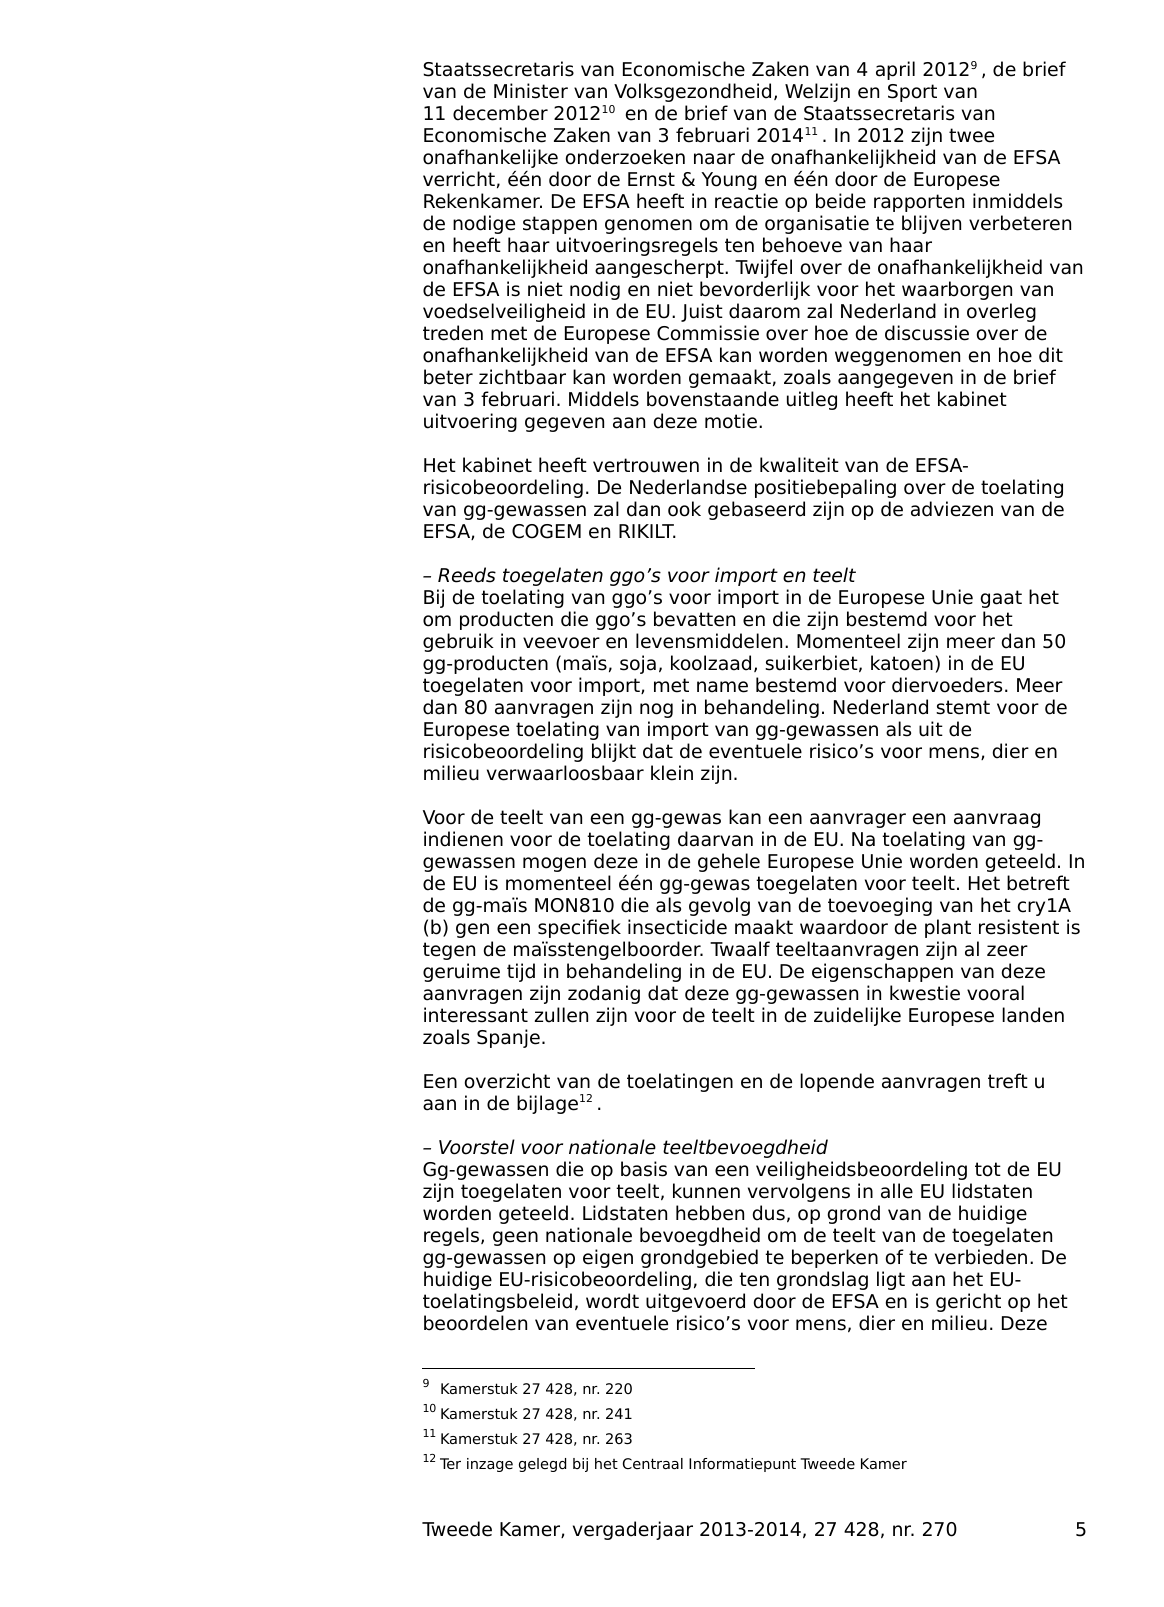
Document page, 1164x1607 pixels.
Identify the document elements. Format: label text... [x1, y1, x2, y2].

text Gg-gewassen die op basis van een veiligheidsbeoordeling tot de EU zijn toegelaten voor teelt, kunnen vervolgens in alle EU lidstaten worden geteeld. Lidstaten hebben dus, op grond van de huidige regels, geen nationale bevoegdheid om de teelt van de toegelaten gg-gewassen op eigen grondgebied te beperken of te verbieden. De huidige EU-risicobeoordeling, die ten grondslag ligt aan het EU-toelatingsbeleid, wordt uitgevoerd door de EFSA en is gericht op het beoordelen van eventuele risico’s voor mens, dier en milieu. Deze [422, 1159, 1087, 1335]
text Kamerstuk 27 428, nr. 220 [422, 1377, 1087, 1399]
text Het kabinet heeft vertrouwen in de kwaliteit van de EFSA-risicobeoordeling. De Nederlandse positiebepaling over de toelating van gg-gewassen zal dan ook gebaseerd zijn op de adviezen van de EFSA, de COGEM en RIKILT. [422, 455, 1087, 543]
text Kamerstuk 27 428, nr. 263 [422, 1427, 1087, 1449]
text Ter inzage gelegd bij het Centraal Informatiepunt Tweede Kamer [422, 1452, 1087, 1474]
text Voor de teelt van een gg-gewas kan een aanvrager een aanvraag indienen voor de toelating daarvan in de EU. Na toelating van gg-gewassen mogen deze in de gehele Europese Unie worden geteeld. In de EU is momenteel één gg-gewas toegelaten voor teelt. Het betreft de gg-maïs MON810 die als gevolg van de toevoeging van het cry1A (b) gen een specifiek insecticide maakt waardoor de plant resistent is tegen de maïsstengelboorder. Twaalf teeltaanvragen zijn al zeer geruime tijd in behandeling in de EU. De eigenschappen van deze aanvragen zijn zodanig dat deze gg-gewassen in kwestie vooral interessant zullen zijn voor de teelt in de zuidelijke Europese landen zoals Spanje. [422, 807, 1087, 1049]
text Bij de toelating van ggo’s voor import in de Europese Unie gaat het om producten die ggo’s bevatten en die zijn bestemd voor het gebruik in veevoer en levensmiddelen. Momenteel zijn meer dan 50 gg-producten (maïs, soja, koolzaad, suikerbiet, katoen) in de EU toegelaten voor import, met name bestemd voor diervoeders. Meer dan 80 aanvragen zijn nog in behandeling. Nederland stemt voor de Europese toelating van import van gg-gewassen als uit de risicobeoordeling blijkt dat de eventuele risico’s voor mens, dier en milieu verwaarloosbaar klein zijn. [422, 587, 1087, 785]
text Een overzicht van de toelatingen en de lopende aanvragen treft u aan in de bijlage. [422, 1071, 1087, 1115]
subtitle – Voorstel voor nationale teeltbevoegdheid [422, 1137, 1087, 1159]
subtitle – Reeds toegelaten ggo’s voor import en teelt [422, 565, 1087, 587]
text Kamerstuk 27 428, nr. 241 [422, 1402, 1087, 1424]
text Staatssecretaris van Economische Zaken van 4 april 2012, de brief van de Minister van Volksgezondheid, Welzijn en Sport van 11 december 2012 en de brief van de Staatssecretaris van Economische Zaken van 3 februari 2014. In 2012 zijn twee onafhankelijke onderzoeken naar de onafhankelijkheid van de EFSA verricht, één door de Ernst & Young en één door de Europese Rekenkamer. De EFSA heeft in reactie op beide rapporten inmiddels de nodige stappen genomen om de organisatie te blijven verbeteren en heeft haar uitvoeringsregels ten behoeve van haar onafhankelijkheid aangescherpt. Twijfel over de onafhankelijkheid van de EFSA is niet nodig en niet bevorderlijk voor het waarborgen van voedselveiligheid in de EU. Juist daarom zal Nederland in overleg treden met de Europese Commissie over hoe de discussie over de onafhankelijkheid van de EFSA kan worden weggenomen en hoe dit beter zichtbaar kan worden gemaakt, zoals aangegeven in de brief van 3 februari. Middels bovenstaande uitleg heeft het kabinet uitvoering gegeven aan deze motie. [422, 59, 1087, 433]
